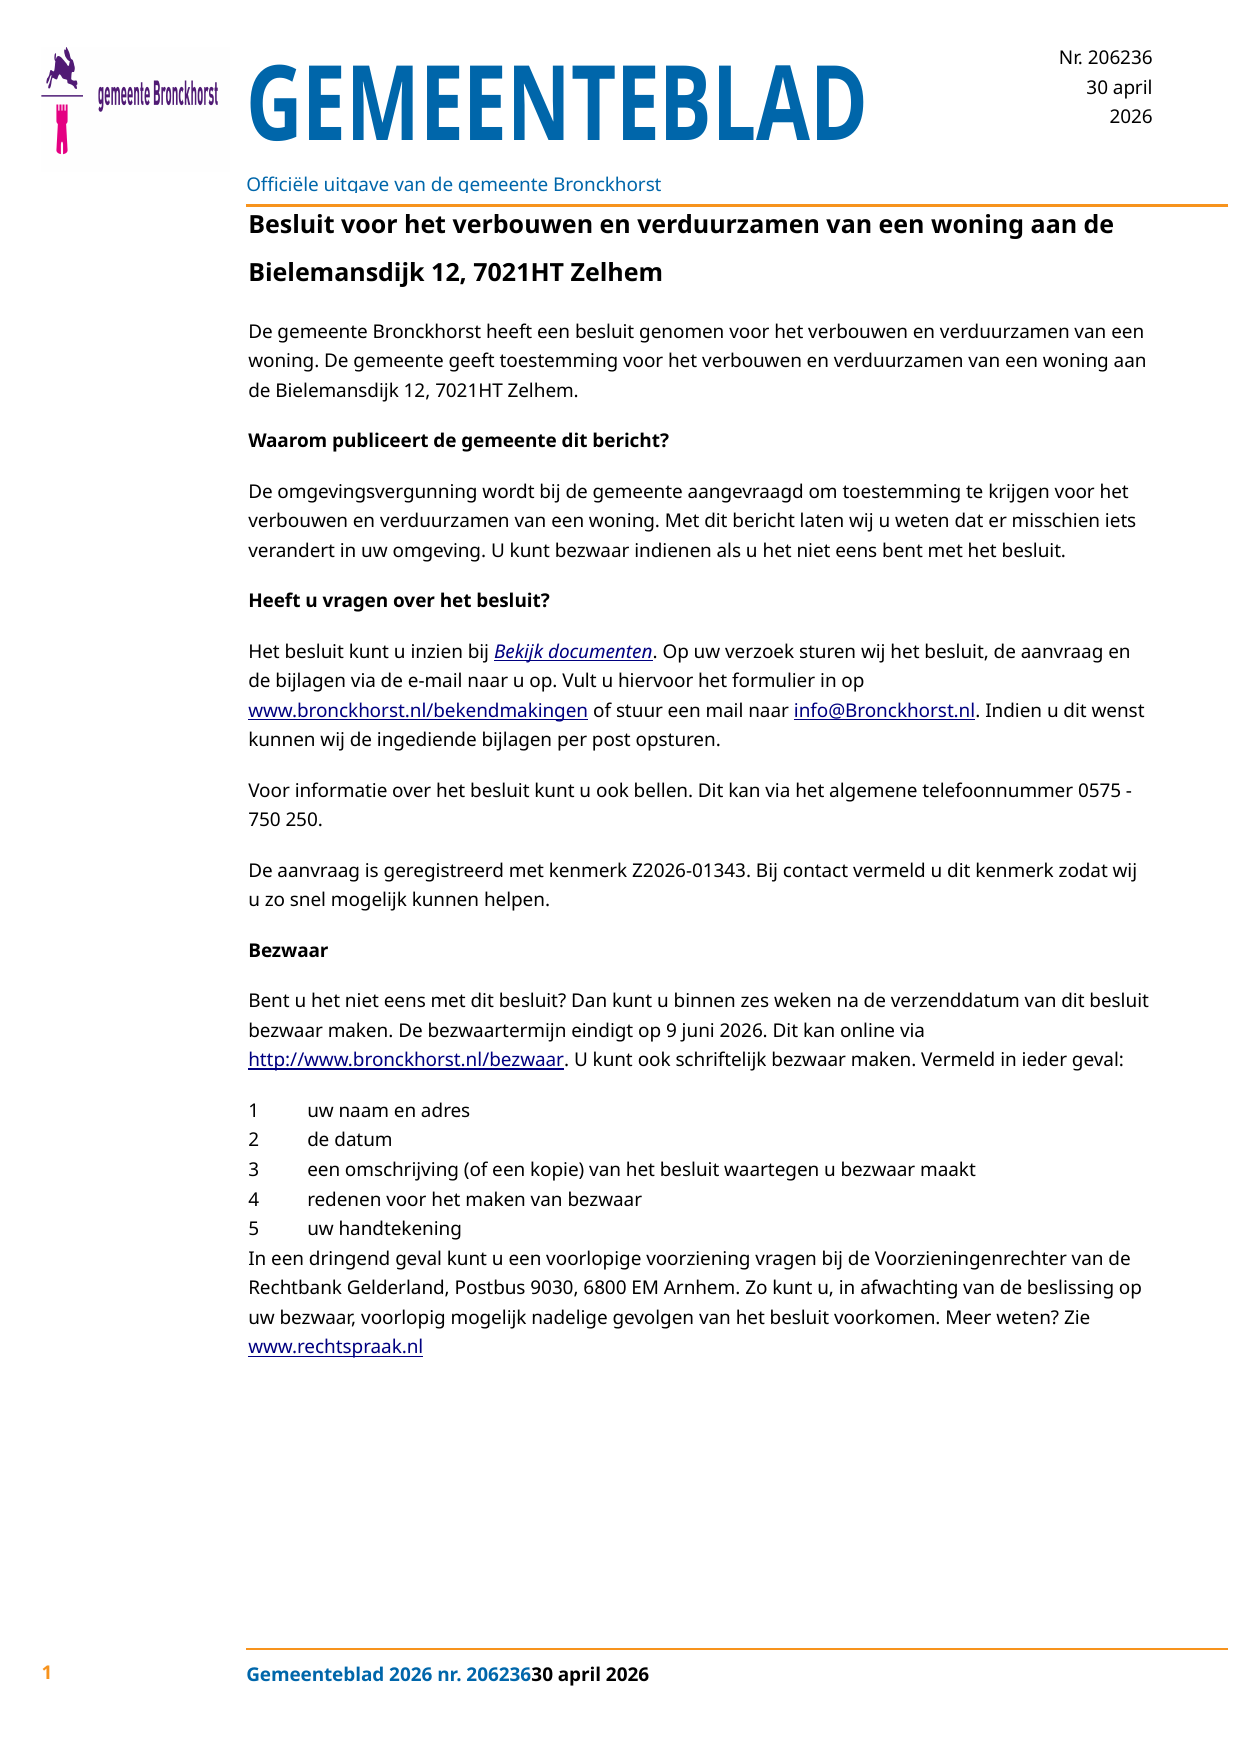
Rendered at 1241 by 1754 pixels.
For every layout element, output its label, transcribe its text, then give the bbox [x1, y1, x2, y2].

text Het besluit kunt u inzien bij Bekijk documenten. Op uw verzoek sturen wij het besluit, de aanvraag en de bijlagen via de e-mail naar u op. Vult u hiervoor het formulier in op www.bronckhorst.nl/bekendmakingen of stuur een mail naar info@Bronckhorst.nl. Indien u dit wenst kunnen wij de ingediende bijlagen per post opsturen. [248, 638, 1152, 752]
text Heeft u vragen over het besluit? [248, 587, 1152, 613]
text De aanvraag is geregistreerd met kenmerk Z2026-01343. Bij contact vermeld u dit kenmerk zodat wij u zo snel mogelijk kunnen helpen. [248, 857, 1152, 912]
text De gemeente Bronckhorst heeft een besluit genomen voor het verbouwen en verduurzamen van een woning. De gemeente geeft toestemming voor het verbouwen en verduurzamen van een woning aan de Bielemansdijk 12, 7021HT Zelhem. [248, 318, 1152, 403]
list een omschrijving (of een kopie) van het besluit waartegen u bezwaar maakt [248, 1156, 1152, 1182]
picture [41, 47, 231, 172]
list uw naam en adres [248, 1097, 1152, 1123]
list uw handtekening [248, 1215, 1152, 1241]
text Besluit voor het verbouwen en verduurzamen van een woning aan de Bielemansdijk 12, 7021HT Zelhem [248, 207, 1152, 288]
text Waarom publiceert de gemeente dit bericht? [248, 427, 1152, 453]
text Bent u het niet eens met dit besluit? Dan kunt u binnen zes weken na de verzenddatum van dit besluit bezwaar maken. De bezwaartermijn eindigt op 9 juni 2026. Dit kan online via http://www.bronckhorst.nl/bezwaar. U kunt ook schriftelijk bezwaar maken. Vermeld in ieder geval: [248, 987, 1152, 1072]
list de datum [248, 1127, 1152, 1152]
text In een dringend geval kunt u een voorlopige voorziening vragen bij de Voorzieningenrechter van de Rechtbank Gelderland, Postbus 9030, 6800 EM Arnhem. Zo kunt u, in afwachting van de beslissing op uw bezwaar, voorlopig mogelijk nadelige gevolgen van het besluit voorkomen. Meer weten? Zie www.rechtspraak.nl [248, 1245, 1152, 1359]
list redenen voor het maken van bezwaar [248, 1186, 1152, 1212]
text De omgevingsvergunning wordt bij de gemeente aangevraagd om toestemming te krijgen voor het verbouwen en verduurzamen van een woning. Met dit bericht laten wij u weten dat er misschien iets verandert in uw omgeving. U kunt bezwaar indienen als u het niet eens bent met het besluit. [248, 478, 1152, 563]
text Voor informatie over het besluit kunt u ook bellen. Dit kan via het algemene telefoonnummer 0575 - 750 250. [248, 777, 1152, 832]
text Bezwaar [248, 937, 1152, 963]
